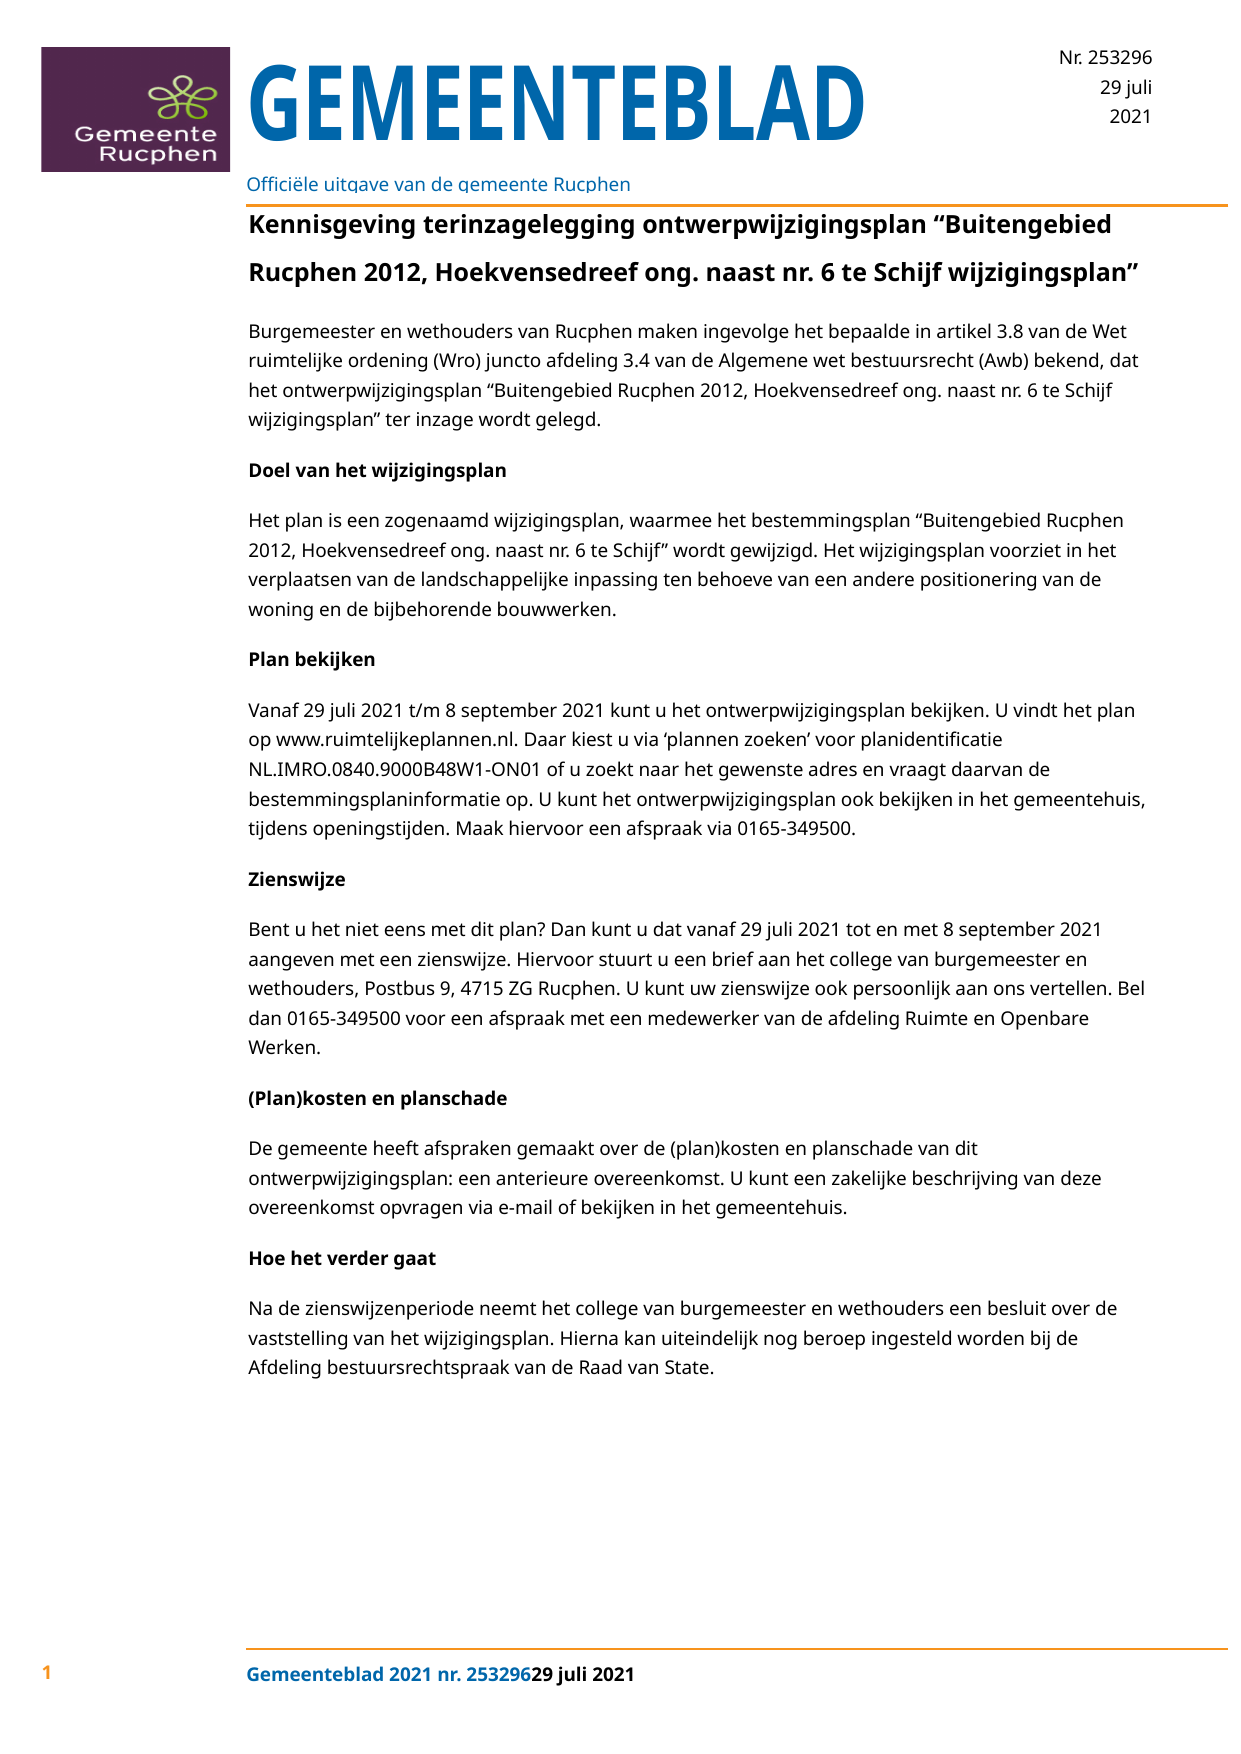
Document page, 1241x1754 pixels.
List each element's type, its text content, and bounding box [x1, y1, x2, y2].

text Zienswijze [248, 866, 1152, 892]
text Burgemeester en wethouders van Rucphen maken ingevolge het bepaalde in artikel 3.8 van de Wet ruimtelijke ordening (Wro) juncto afdeling 3.4 van de Algemene wet bestuursrecht (Awb) bekend, dat het ontwerpwijzigingsplan “Buitengebied Rucphen 2012, Hoekvensedreef ong. naast nr. 6 te Schijf wijzigingsplan” ter inzage wordt gelegd. [248, 318, 1152, 432]
picture [41, 47, 231, 172]
text De gemeente heeft afspraken gemaakt over de (plan)kosten en planschade van dit ontwerpwijzigingsplan: een anterieure overeenkomst. U kunt een zakelijke beschrijving van deze overeenkomst opvragen via e-mail of bekijken in het gemeentehuis. [248, 1135, 1152, 1220]
text Kennisgeving terinzagelegging ontwerpwijzigingsplan “Buitengebied Rucphen 2012, Hoekvensedreef ong. naast nr. 6 te Schijf wijzigingsplan” [248, 207, 1152, 288]
text Hoe het verder gaat [248, 1245, 1152, 1271]
text Doel van het wijzigingsplan [248, 457, 1152, 483]
text Na de zienswijzenperiode neemt het college van burgemeester en wethouders een besluit over de vaststelling van het wijzigingsplan. Hierna kan uiteindelijk nog beroep ingesteld worden bij de Afdeling bestuursrechtspraak van de Raad van State. [248, 1295, 1152, 1380]
text Vanaf 29 juli 2021 t/m 8 september 2021 kunt u het ontwerpwijzigingsplan bekijken. U vindt het plan op www.ruimtelijkeplannen.nl. Daar kiest u via ‘plannen zoeken’ voor planidentificatie NL.IMRO.0840.9000B48W1-ON01 of u zoekt naar het gewenste adres en vraagt daarvan de bestemmingsplaninformatie op. U kunt het ontwerpwijzigingsplan ook bekijken in het gemeentehuis, tijdens openingstijden. Maak hiervoor een afspraak via 0165-349500. [248, 697, 1152, 841]
text Plan bekijken [248, 647, 1152, 672]
text Het plan is een zogenaamd wijzigingsplan, waarmee het bestemmingsplan “Buitengebied Rucphen 2012, Hoekvensedreef ong. naast nr. 6 te Schijf” wordt gewijzigd. Het wijzigingsplan voorziet in het verplaatsen van de landschappelijke inpassing ten behoeve van een andere positionering van de woning en de bijbehorende bouwwerken. [248, 507, 1152, 622]
text (Plan)kosten en planschade [248, 1085, 1152, 1111]
text Bent u het niet eens met dit plan? Dan kunt u dat vanaf 29 juli 2021 tot en met 8 september 2021 aangeven met een zienswijze. Hiervoor stuurt u een brief aan het college van burgemeester en wethouders, Postbus 9, 4715 ZG Rucphen. U kunt uw zienswijze ook persoonlijk aan ons vertellen. Bel dan 0165-349500 voor een afspraak met een medewerker van de afdeling Ruimte en Openbare Werken. [248, 916, 1152, 1060]
